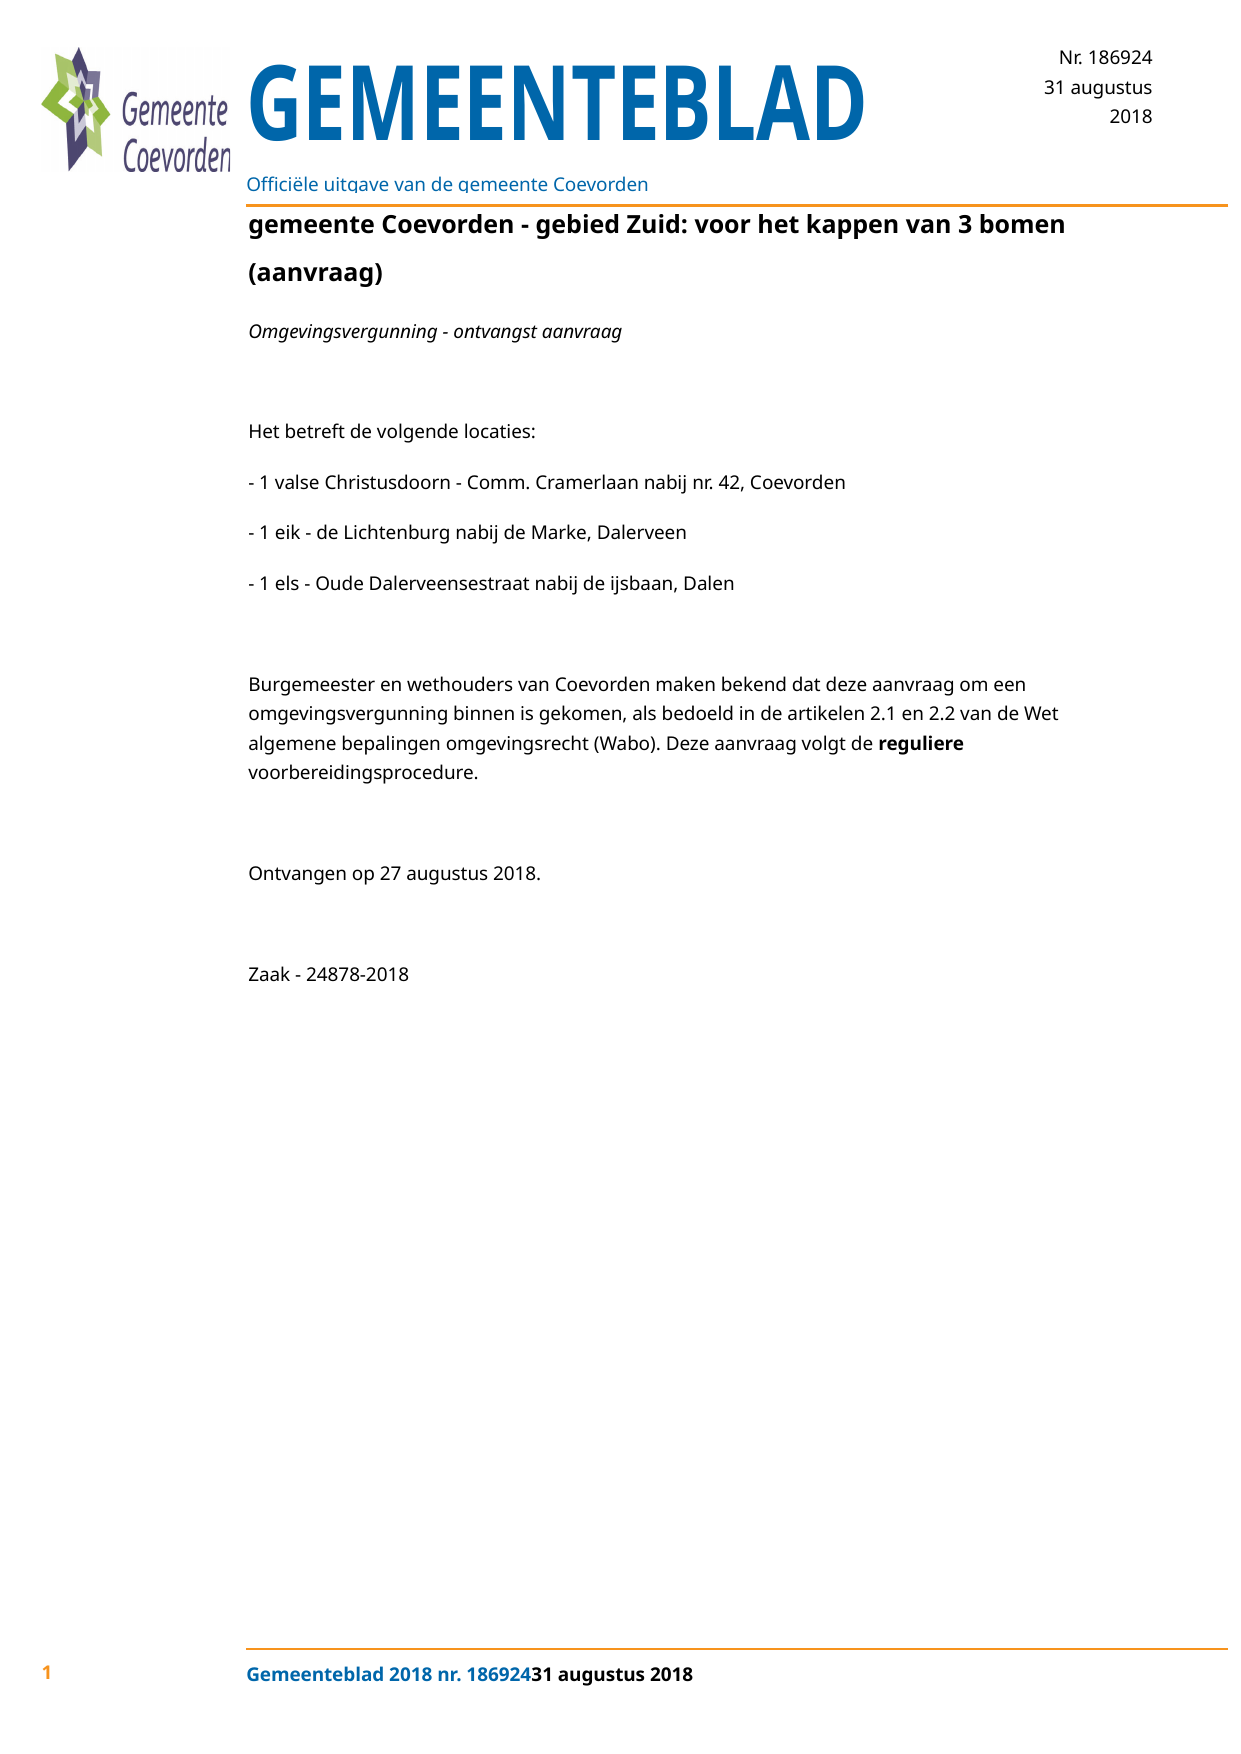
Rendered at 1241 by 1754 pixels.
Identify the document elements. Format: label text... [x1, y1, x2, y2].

text - 1 eik - de Lichtenburg nabij de Marke, Dalerveen [248, 519, 1152, 545]
text - 1 valse Christusdoorn - Comm. Cramerlaan nabij nr. 42, Coevorden [248, 469, 1152, 495]
text Omgevingsvergunning - ontvangst aanvraag [248, 318, 1152, 344]
picture [41, 47, 231, 172]
text Het betreft de volgende locaties: [248, 419, 1152, 444]
text - 1 els - Oude Dalerveensestraat nabij de ijsbaan, Dalen [248, 570, 1152, 596]
text Zaak - 24878-2018 [248, 961, 1152, 987]
text Burgemeester en wethouders van Coevorden maken bekend dat deze aanvraag om een omgevingsvergunning binnen is gekomen, als bedoeld in de artikelen 2.1 en 2.2 van de Wet algemene bepalingen omgevingsrecht (Wabo). Deze aanvraag volgt de reguliere voorbereidingsprocedure. [248, 671, 1152, 785]
text gemeente Coevorden - gebied Zuid: voor het kappen van 3 bomen (aanvraag) [248, 207, 1152, 288]
text Ontvangen op 27 augustus 2018. [248, 860, 1152, 886]
